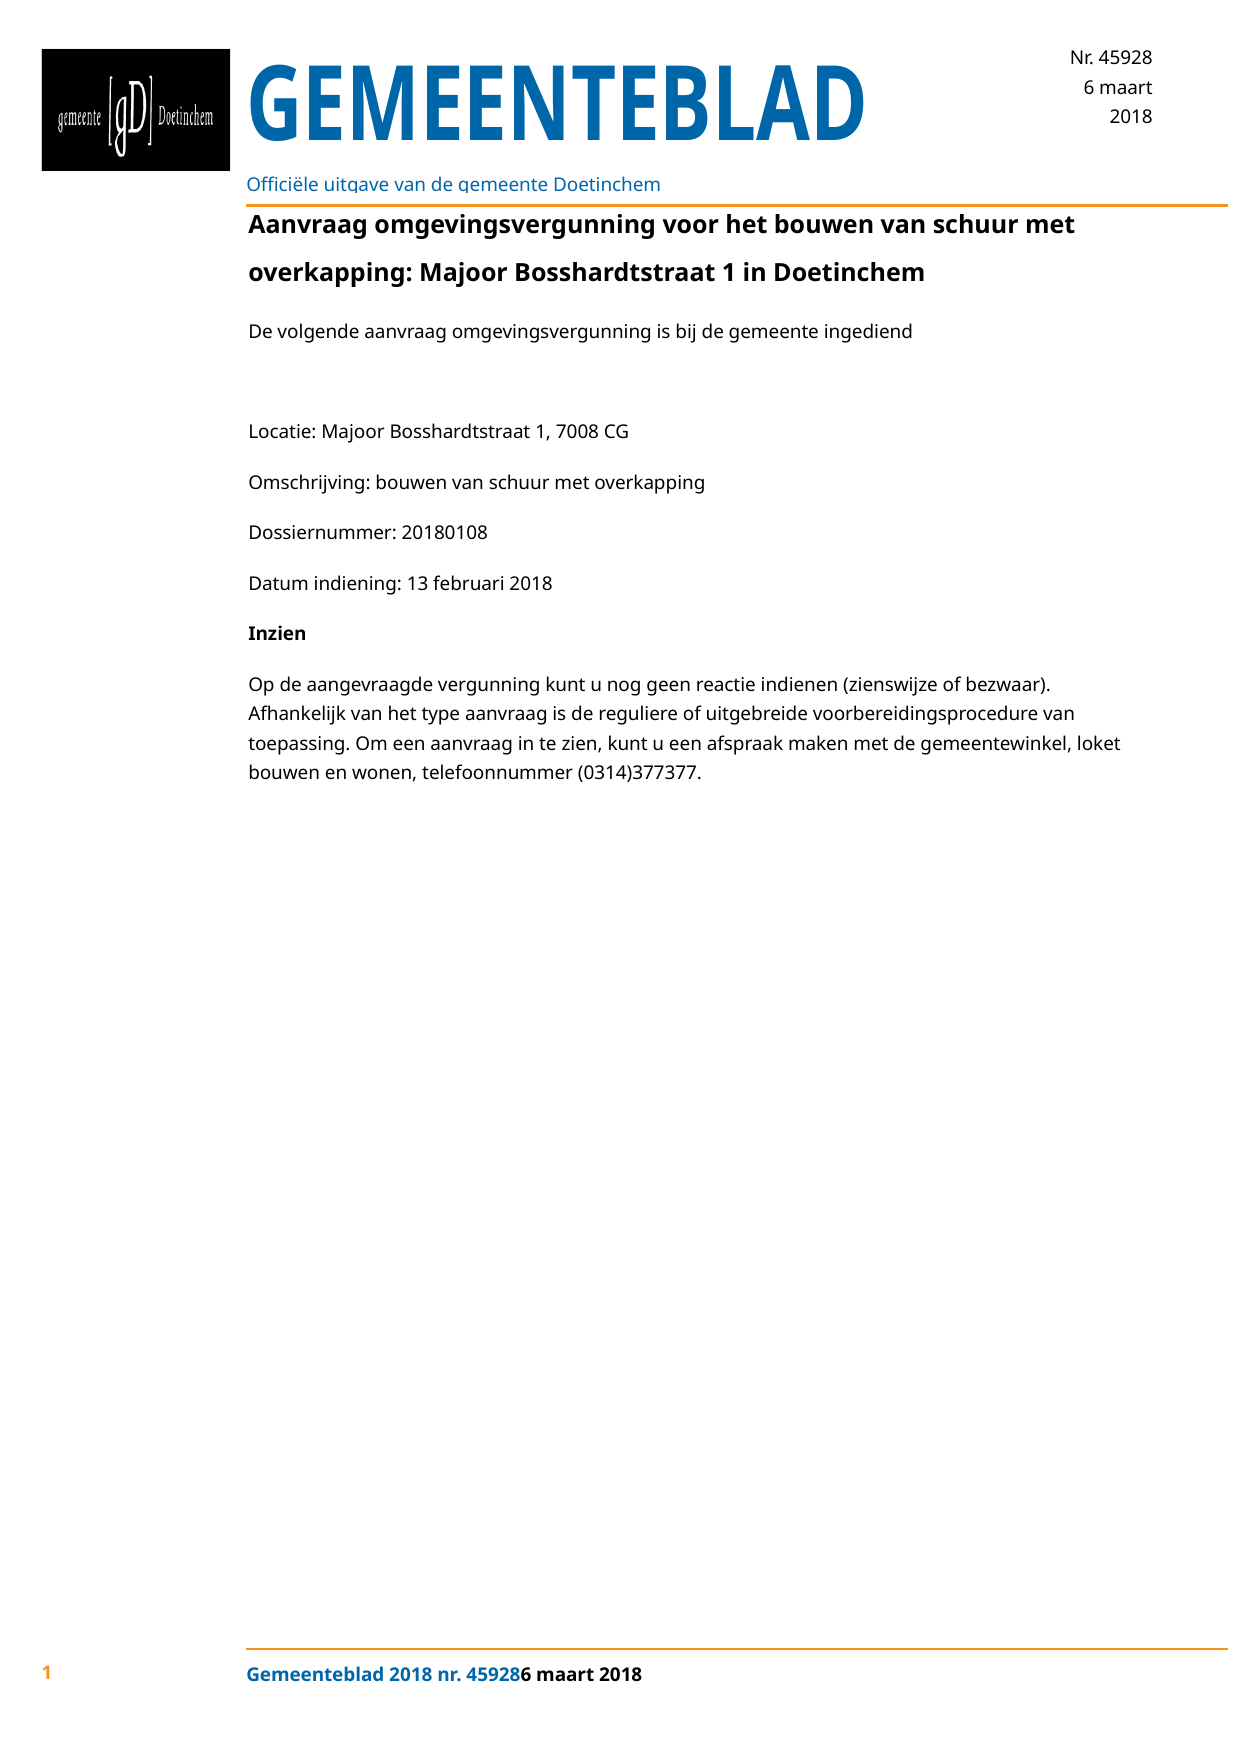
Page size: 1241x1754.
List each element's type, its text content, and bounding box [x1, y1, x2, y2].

picture [41, 47, 231, 172]
text De volgende aanvraag omgevingsvergunning is bij de gemeente ingediend [248, 318, 1152, 344]
text Aanvraag omgevingsvergunning voor het bouwen van schuur met overkapping: Majoor Bosshardtstraat 1 in Doetinchem [248, 207, 1152, 288]
text Dossiernummer: 20180108 [248, 519, 1152, 545]
text Op de aangevraagde vergunning kunt u nog geen reactie indienen (zienswijze of bezwaar). Afhankelijk van het type aanvraag is de reguliere of uitgebreide voorbereidingsprocedure van toepassing. Om een aanvraag in te zien, kunt u een afspraak maken met de gemeentewinkel, loket bouwen en wonen, telefoonnummer (0314)377377. [248, 671, 1152, 785]
text Inzien [248, 620, 1152, 646]
text Omschrijving: bouwen van schuur met overkapping [248, 469, 1152, 495]
text Locatie: Majoor Bosshardtstraat 1, 7008 CG [248, 419, 1152, 444]
text Datum indiening: 13 februari 2018 [248, 570, 1152, 596]
